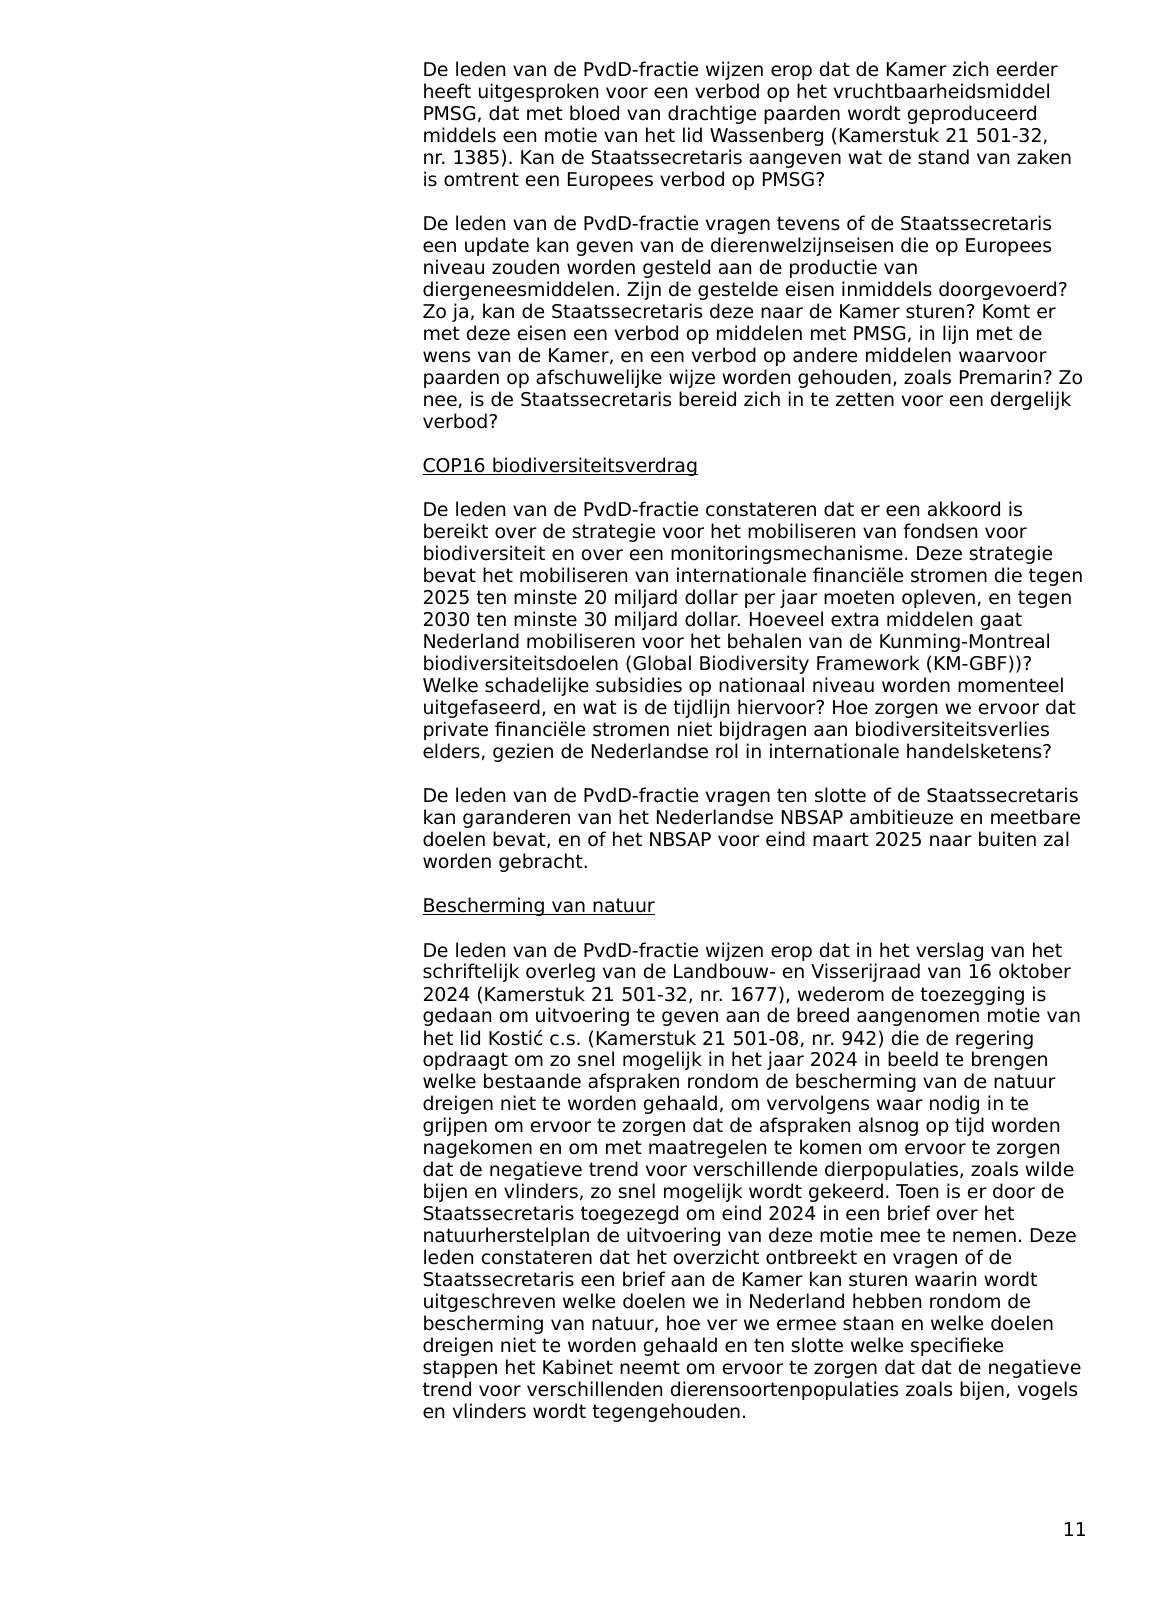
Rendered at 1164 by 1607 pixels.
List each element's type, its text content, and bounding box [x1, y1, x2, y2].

text De leden van de PvdD-fractie wijzen erop dat in het verslag van het schriftelijk overleg van de Landbouw- en Visserijraad van 16 oktober 2024 (Kamerstuk 21 501-32, nr. 1677), wederom de toezegging is gedaan om uitvoering te geven aan de breed aangenomen motie van het lid Kostić c.s. (Kamerstuk 21 501-08, nr. 942) die de regering opdraagt om zo snel mogelijk in het jaar 2024 in beeld te brengen welke bestaande afspraken rondom de bescherming van de natuur dreigen niet te worden gehaald, om vervolgens waar nodig in te grijpen om ervoor te zorgen dat de afspraken alsnog op tijd worden nagekomen en om met maatregelen te komen om ervoor te zorgen dat de negatieve trend voor verschillende dierpopulaties, zoals wilde bijen en vlinders, zo snel mogelijk wordt gekeerd. Toen is er door de Staatssecretaris toegezegd om eind 2024 in een brief over het natuurherstelplan de uitvoering van deze motie mee te nemen. Deze leden constateren dat het overzicht ontbreekt en vragen of de Staatssecretaris een brief aan de Kamer kan sturen waarin wordt uitgeschreven welke doelen we in Nederland hebben rondom de bescherming van natuur, hoe ver we ermee staan en welke doelen dreigen niet te worden gehaald en ten slotte welke specifieke stappen het Kabinet neemt om ervoor te zorgen dat dat de negatieve trend voor verschillenden dierensoortenpopulaties zoals bijen, vogels en vlinders wordt tegengehouden. [422, 939, 1087, 1423]
text De leden van de PvdD-fractie vragen tevens of de Staatssecretaris een update kan geven van de dierenwelzijnseisen die op Europees niveau zouden worden gesteld aan de productie van diergeneesmiddelen. Zijn de gestelde eisen inmiddels doorgevoerd? Zo ja, kan de Staatssecretaris deze naar de Kamer sturen? Komt er met deze eisen een verbod op middelen met PMSG, in lijn met de wens van de Kamer, en een verbod op andere middelen waarvoor paarden op afschuwelijke wijze worden gehouden, zoals Premarin? Zo nee, is de Staatssecretaris bereid zich in te zetten voor een dergelijk verbod? [422, 213, 1087, 433]
subtitle Bescherming van natuur [422, 895, 1087, 917]
text De leden van de PvdD-fractie constateren dat er een akkoord is bereikt over de strategie voor het mobiliseren van fondsen voor biodiversiteit en over een monitoringsmechanisme. Deze strategie bevat het mobiliseren van internationale financiële stromen die tegen 2025 ten minste 20 miljard dollar per jaar moeten opleven, en tegen 2030 ten minste 30 miljard dollar. Hoeveel extra middelen gaat Nederland mobiliseren voor het behalen van de Kunming-Montreal biodiversiteitsdoelen (Global Biodiversity Framework (KM-GBF))? Welke schadelijke subsidies op nationaal niveau worden momenteel uitgefaseerd, en wat is de tijdlijn hiervoor? Hoe zorgen we ervoor dat private financiële stromen niet bijdragen aan biodiversiteitsverlies elders, gezien de Nederlandse rol in internationale handelsketens? [422, 499, 1087, 763]
text De leden van de PvdD-fractie vragen ten slotte of de Staatssecretaris kan garanderen van het Nederlandse NBSAP ambitieuze en meetbare doelen bevat, en of het NBSAP voor eind maart 2025 naar buiten zal worden gebracht. [422, 785, 1087, 873]
text De leden van de PvdD-fractie wijzen erop dat de Kamer zich eerder heeft uitgesproken voor een verbod op het vruchtbaarheidsmiddel PMSG, dat met bloed van drachtige paarden wordt geproduceerd middels een motie van het lid Wassenberg (Kamerstuk 21 501-32, nr. 1385). Kan de Staatssecretaris aangeven wat de stand van zaken is omtrent een Europees verbod op PMSG? [422, 59, 1087, 191]
subtitle COP16 biodiversiteitsverdrag [422, 455, 1087, 477]
